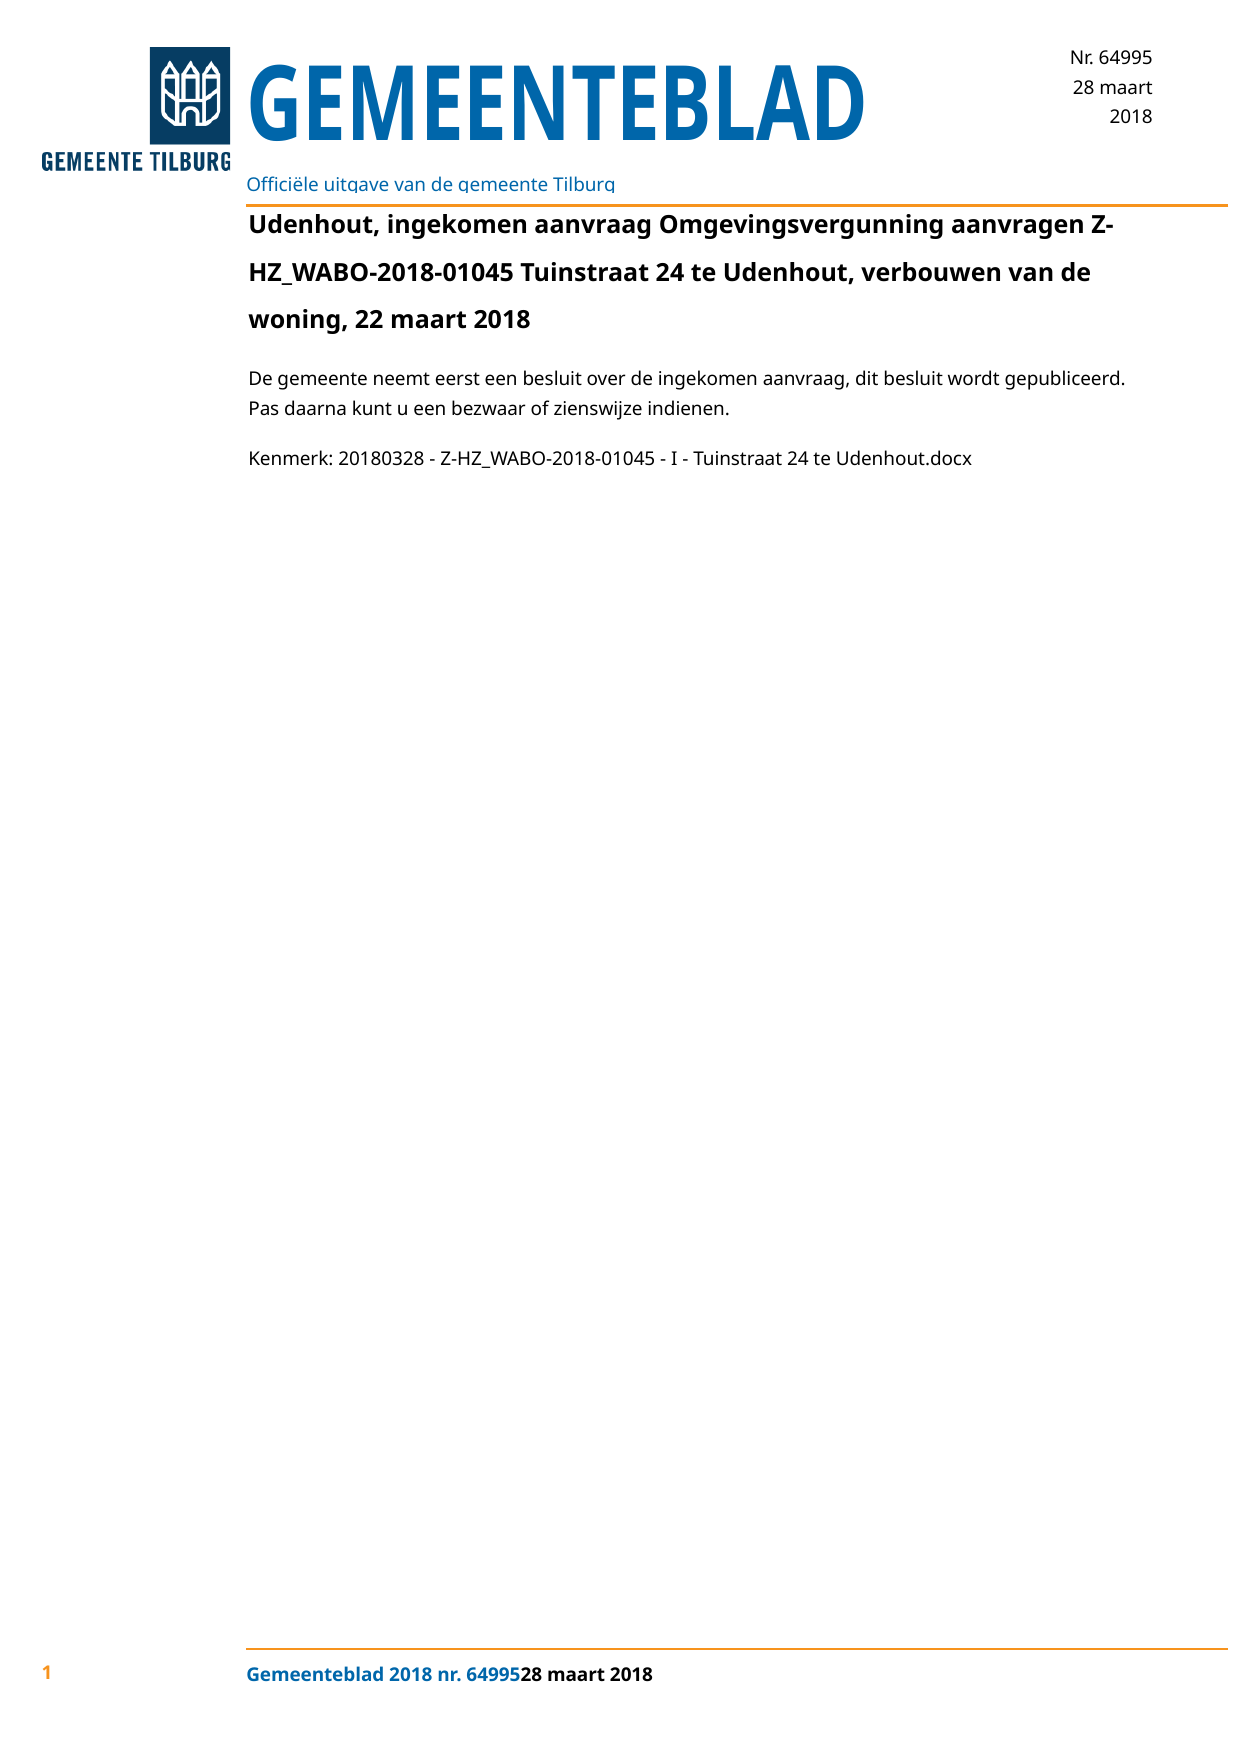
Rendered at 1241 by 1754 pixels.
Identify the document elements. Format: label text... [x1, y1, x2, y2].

text Kenmerk: 20180328 - Z-HZ_WABO-2018-01045 - I - Tuinstraat 24 te Udenhout.docx [248, 446, 1152, 471]
text Udenhout, ingekomen aanvraag Omgevingsvergunning aanvragen Z-HZ_WABO-2018-01045 Tuinstraat 24 te Udenhout, verbouwen van de woning, 22 maart 2018 [248, 207, 1152, 336]
picture [41, 47, 231, 172]
text De gemeente neemt eerst een besluit over de ingekomen aanvraag, dit besluit wordt gepubliceerd. Pas daarna kunt u een bezwaar of zienswijze indienen. [248, 366, 1152, 421]
